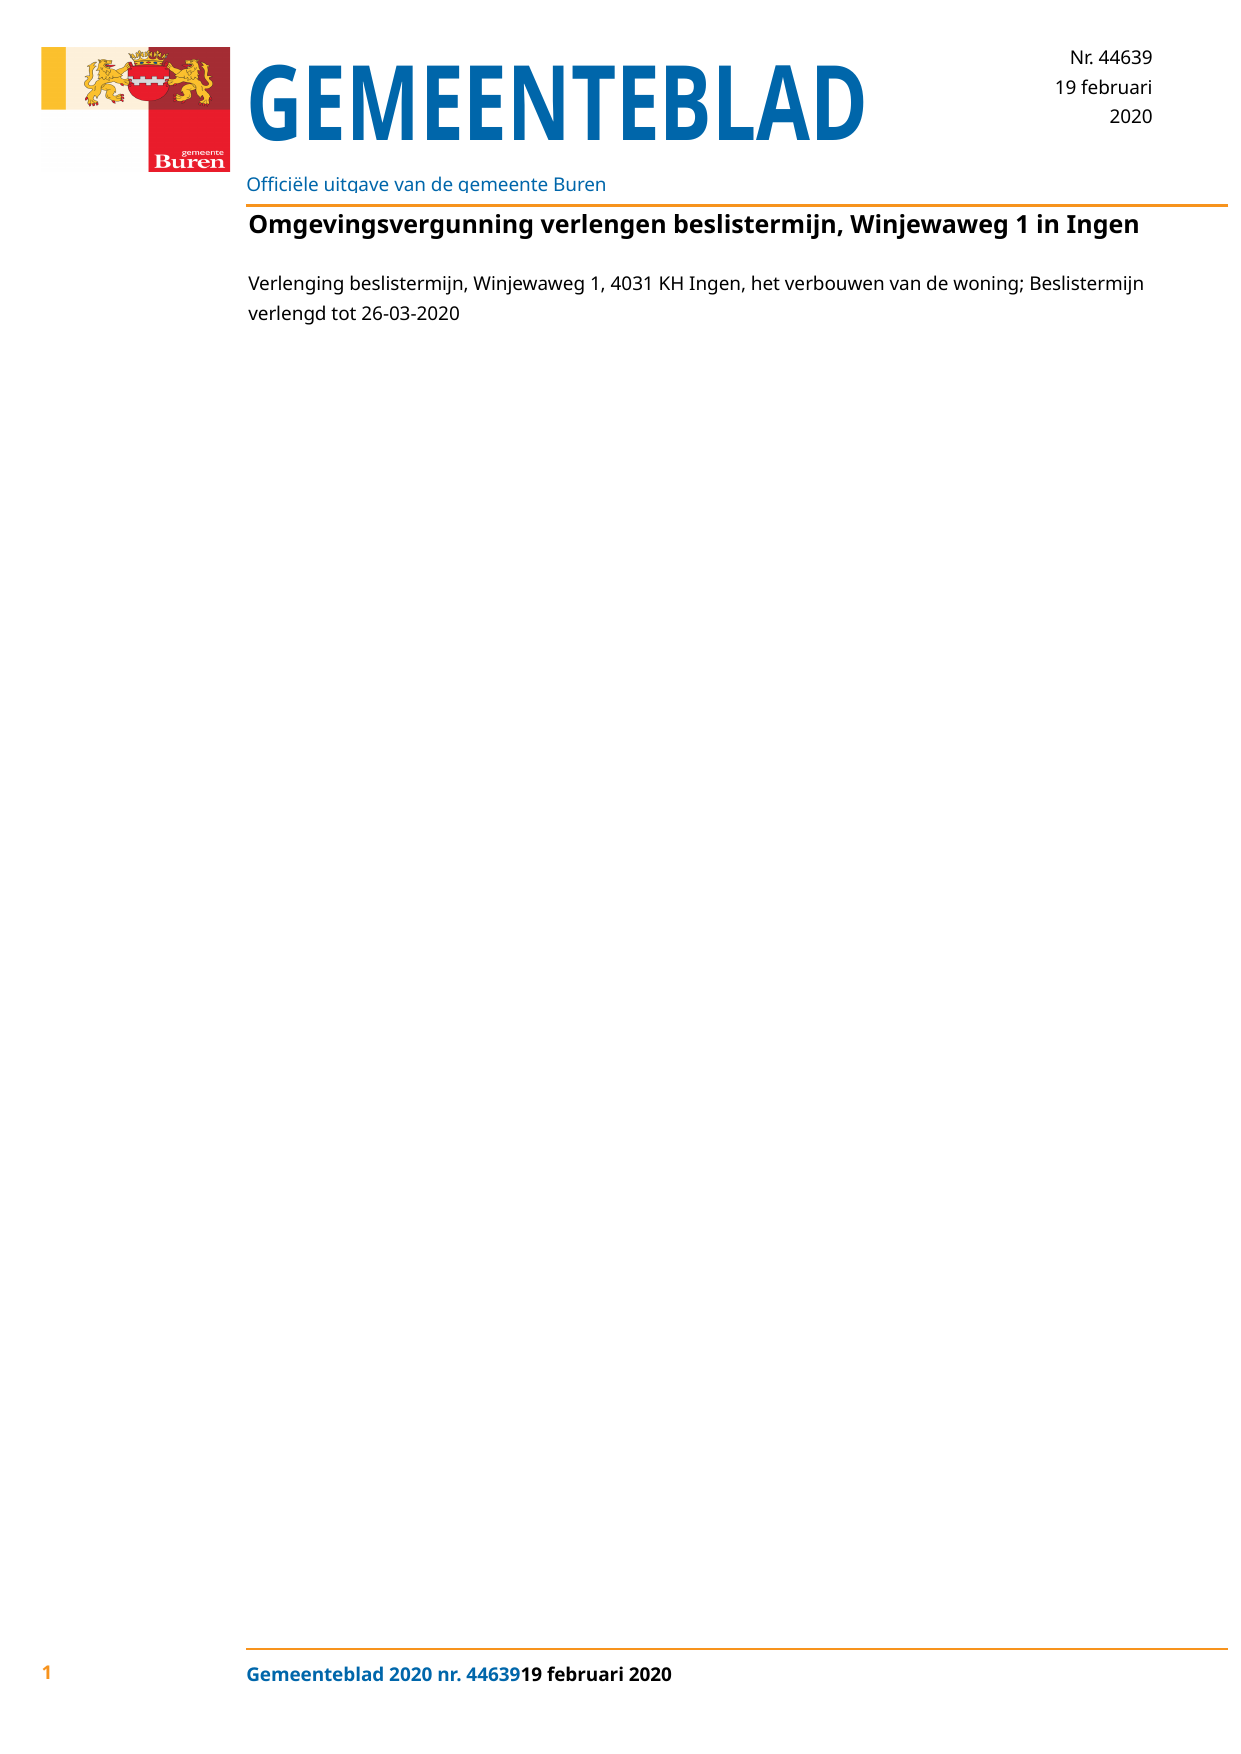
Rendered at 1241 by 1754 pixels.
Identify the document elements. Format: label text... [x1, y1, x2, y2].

text Omgevingsvergunning verlengen beslistermijn, Winjewaweg 1 in Ingen [248, 207, 1152, 241]
text Verlenging beslistermijn, Winjewaweg 1, 4031 KH Ingen, het verbouwen van de woning; Beslistermijn verlengd tot 26-03-2020 [248, 270, 1152, 326]
picture [41, 47, 231, 172]
